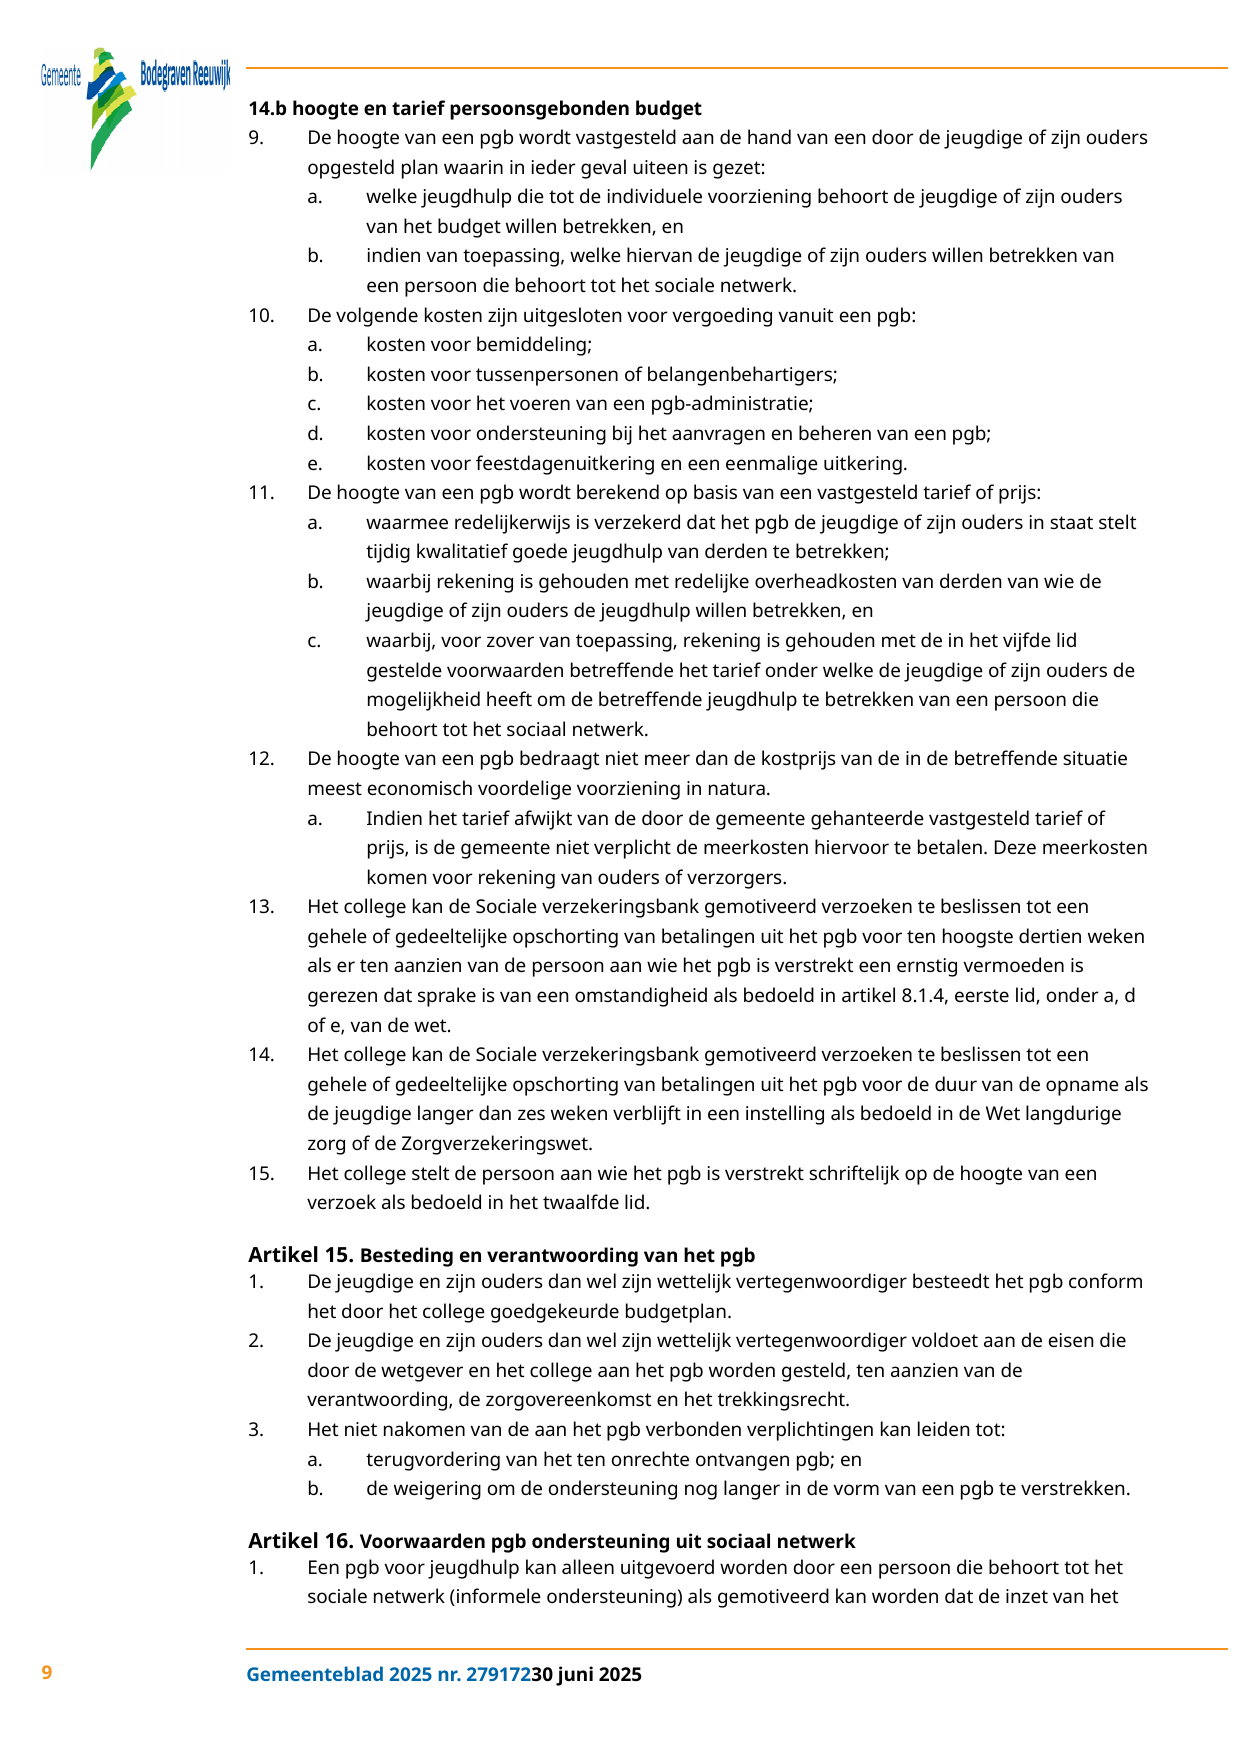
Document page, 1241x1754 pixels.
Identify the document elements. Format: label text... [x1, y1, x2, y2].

list Indien het tarief afwijkt van de door de gemeente gehanteerde vastgesteld tarief of prijs, is de gemeente niet verplicht de meerkosten hiervoor te betalen. Deze meerkosten komen voor rekening van ouders of verzorgers. [307, 805, 1152, 890]
list kosten voor ondersteuning bij het aanvragen en beheren van een pgb; [307, 420, 1152, 446]
list kosten voor tussenpersonen of belangenbehartigers; [307, 361, 1152, 387]
list Het college kan de Sociale verzekeringsbank gemotiveerd verzoeken te beslissen tot een gehele of gedeeltelijke opschorting van betalingen uit het pgb voor ten hoogste dertien weken als er ten aanzien van de persoon aan wie het pgb is verstrekt een ernstig vermoeden is gerezen dat sprake is van een omstandigheid als bedoeld in artikel 8.1.4, eerste lid, onder a, d of e, van de wet. [248, 893, 1152, 1038]
picture [41, 47, 231, 172]
list kosten voor feestdagenuitkering en een eenmalige uitkering. [307, 450, 1152, 476]
list kosten voor het voeren van een pgb-administratie; [307, 391, 1152, 416]
list De jeugdige en zijn ouders dan wel zijn wettelijk vertegenwoordiger voldoet aan de eisen die door de wetgever en het college aan het pgb worden gesteld, ten aanzien van de verantwoording, de zorgovereenkomst en het trekkingsrecht. [248, 1327, 1152, 1412]
list indien van toepassing, welke hiervan de jeugdige of zijn ouders willen betrekken van een persoon die behoort tot het sociale netwerk. [307, 243, 1152, 298]
list Het college kan de Sociale verzekeringsbank gemotiveerd verzoeken te beslissen tot een gehele of gedeeltelijke opschorting van betalingen uit het pgb voor de duur van de opname als de jeugdige langer dan zes weken verblijft in een instelling als bedoeld in de Wet langdurige zorg of de Zorgverzekeringswet. [248, 1041, 1152, 1156]
text Artikel 16. Voorwaarden pgb ondersteuning uit sociaal netwerk [248, 1526, 1152, 1554]
list kosten voor bemiddeling; [307, 331, 1152, 357]
list De volgende kosten zijn uitgesloten voor vergoeding vanuit een pgb: [248, 302, 1152, 328]
list De jeugdige en zijn ouders dan wel zijn wettelijk vertegenwoordiger besteedt het pgb conform het door het college goedgekeurde budgetplan. [248, 1268, 1152, 1323]
text Artikel 15. Besteding en verantwoording van het pgb [248, 1240, 1152, 1268]
list Het niet nakomen van de aan het pgb verbonden verplichtingen kan leiden tot: [248, 1416, 1152, 1442]
list De hoogte van een pgb wordt vastgesteld aan de hand van een door de jeugdige of zijn ouders opgesteld plan waarin in ieder geval uiteen is gezet: [248, 124, 1152, 180]
list Het college stelt de persoon aan wie het pgb is verstrekt schriftelijk op de hoogte van een verzoek als bedoeld in het twaalfde lid. [248, 1160, 1152, 1215]
list terugvordering van het ten onrechte ontvangen pgb; en [307, 1446, 1152, 1471]
list Een pgb voor jeugdhulp kan alleen uitgevoerd worden door een persoon die behoort tot het sociale netwerk (informele ondersteuning) als gemotiveerd kan worden dat de inzet van het [248, 1554, 1152, 1609]
list De hoogte van een pgb bedraagt niet meer dan de kostprijs van de in de betreffende situatie meest economisch voordelige voorziening in natura. [248, 746, 1152, 801]
list waarbij rekening is gehouden met redelijke overheadkosten van derden van wie de jeugdige of zijn ouders de jeugdhulp willen betrekken, en [307, 568, 1152, 623]
list de weigering om de ondersteuning nog langer in de vorm van een pgb te verstrekken. [307, 1475, 1152, 1501]
list waarmee redelijkerwijs is verzekerd dat het pgb de jeugdige of zijn ouders in staat stelt tijdig kwalitatief goede jeugdhulp van derden te betrekken; [307, 509, 1152, 564]
list welke jeugdhulp die tot de individuele voorziening behoort de jeugdige of zijn ouders van het budget willen betrekken, en [307, 183, 1152, 239]
list De hoogte van een pgb wordt berekend op basis van een vastgesteld tarief of prijs: [248, 479, 1152, 505]
list waarbij, voor zover van toepassing, rekening is gehouden met de in het vijfde lid gestelde voorwaarden betreffende het tarief onder welke de jeugdige of zijn ouders de mogelijkheid heeft om de betreffende jeugdhulp te betrekken van een persoon die behoort tot het sociaal netwerk. [307, 627, 1152, 742]
text 14.b hoogte en tarief persoonsgebonden budget [248, 95, 1152, 121]
